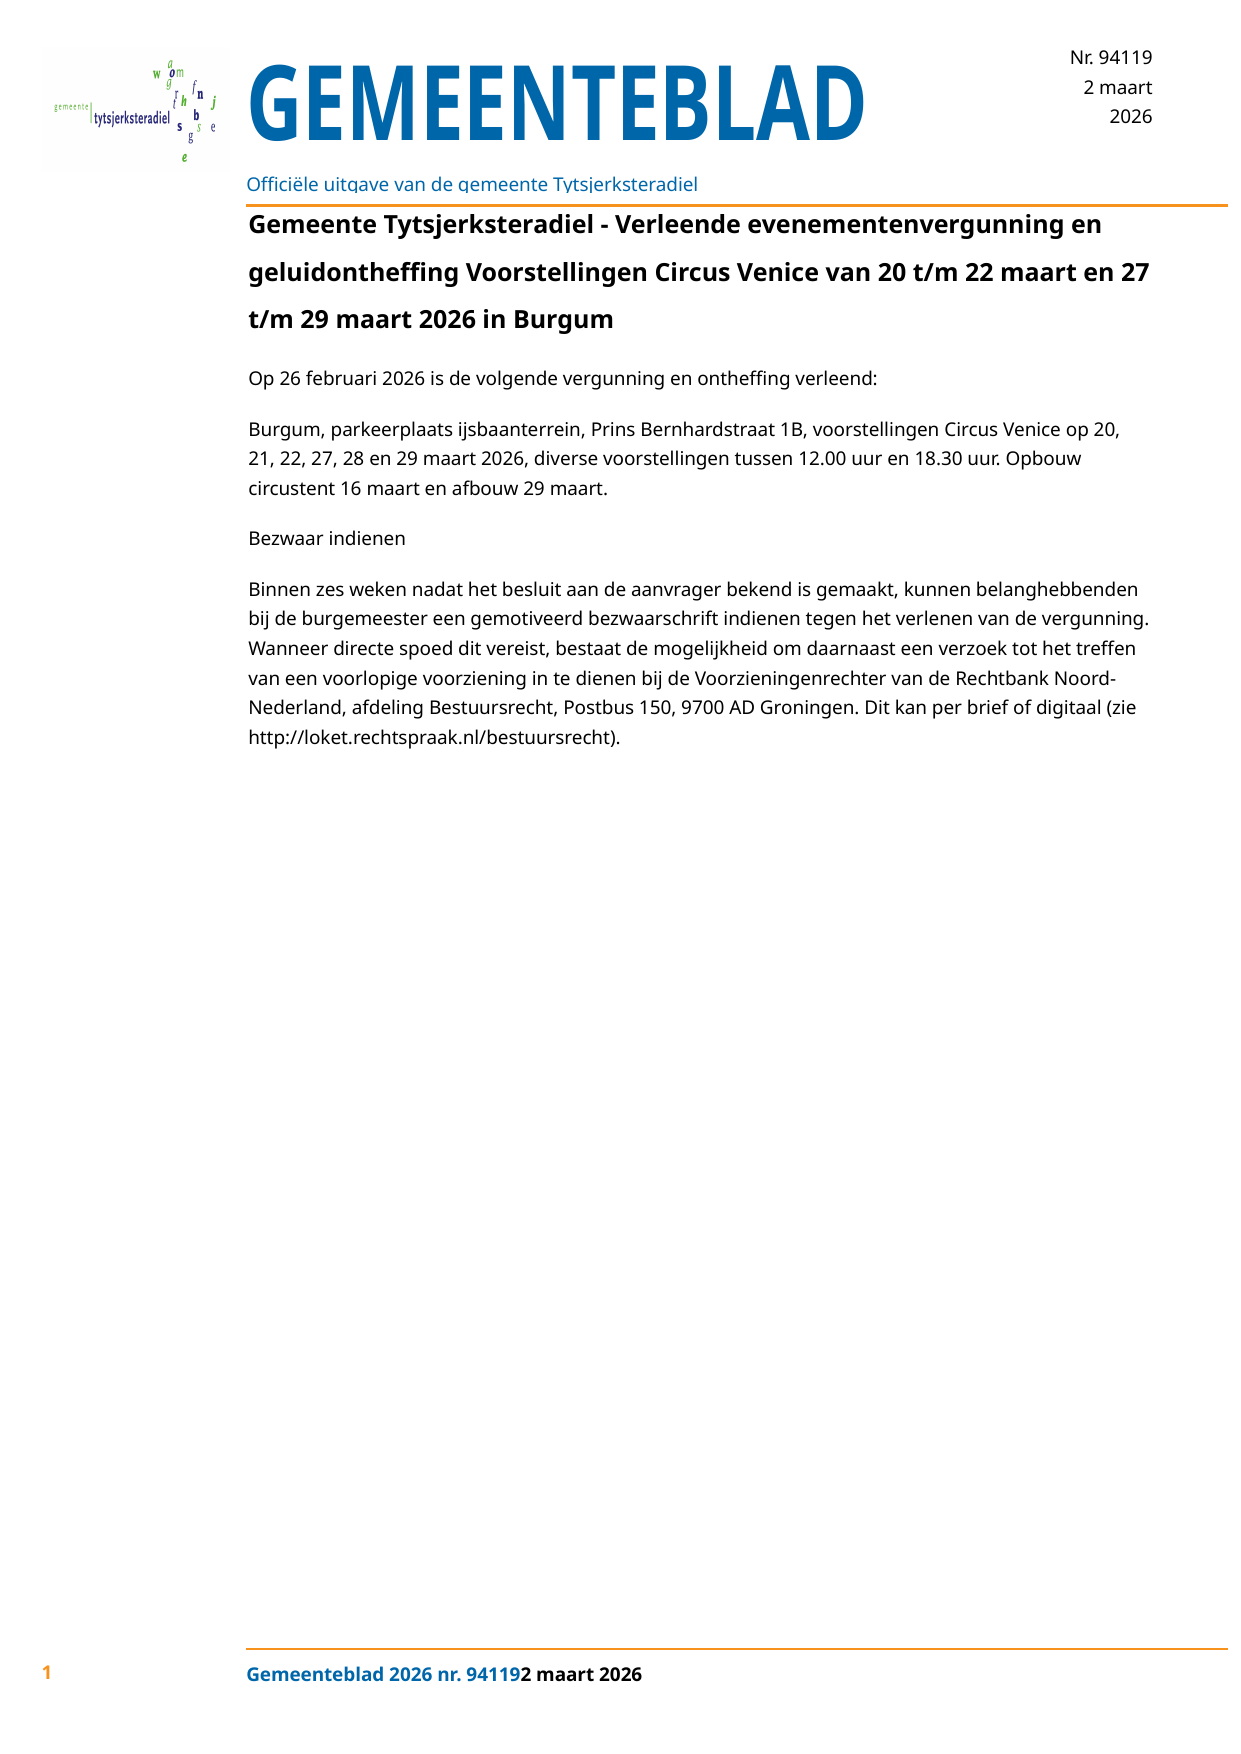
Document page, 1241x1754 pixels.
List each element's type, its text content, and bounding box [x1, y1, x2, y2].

text Op 26 februari 2026 is de volgende vergunning en ontheffing verleend: [248, 366, 1152, 391]
text Binnen zes weken nadat het besluit aan de aanvrager bekend is gemaakt, kunnen belanghebbenden bij de burgemeester een gemotiveerd bezwaarschrift indienen tegen het verlenen van de vergunning. Wanneer directe spoed dit vereist, bestaat de mogelijkheid om daarnaast een verzoek tot het treffen van een voorlopige voorziening in te dienen bij de Voorzieningenrechter van de Rechtbank Noord-Nederland, afdeling Bestuursrecht, Postbus 150, 9700 AD Groningen. Dit kan per brief of digitaal (zie http://loket.rechtspraak.nl/bestuursrecht). [248, 576, 1152, 749]
text Gemeente Tytsjerksteradiel - Verleende evenementenvergunning en geluidontheffing Voorstellingen Circus Venice van 20 t/m 22 maart en 27 t/m 29 maart 2026 in Burgum [248, 207, 1152, 336]
picture [41, 47, 231, 172]
text Bezwaar indienen [248, 526, 1152, 551]
text Burgum, parkeerplaats ijsbaanterrein, Prins Bernhardstraat 1B, voorstellingen Circus Venice op 20, 21, 22, 27, 28 en 29 maart 2026, diverse voorstellingen tussen 12.00 uur en 18.30 uur. Opbouw circustent 16 maart en afbouw 29 maart. [248, 416, 1152, 501]
